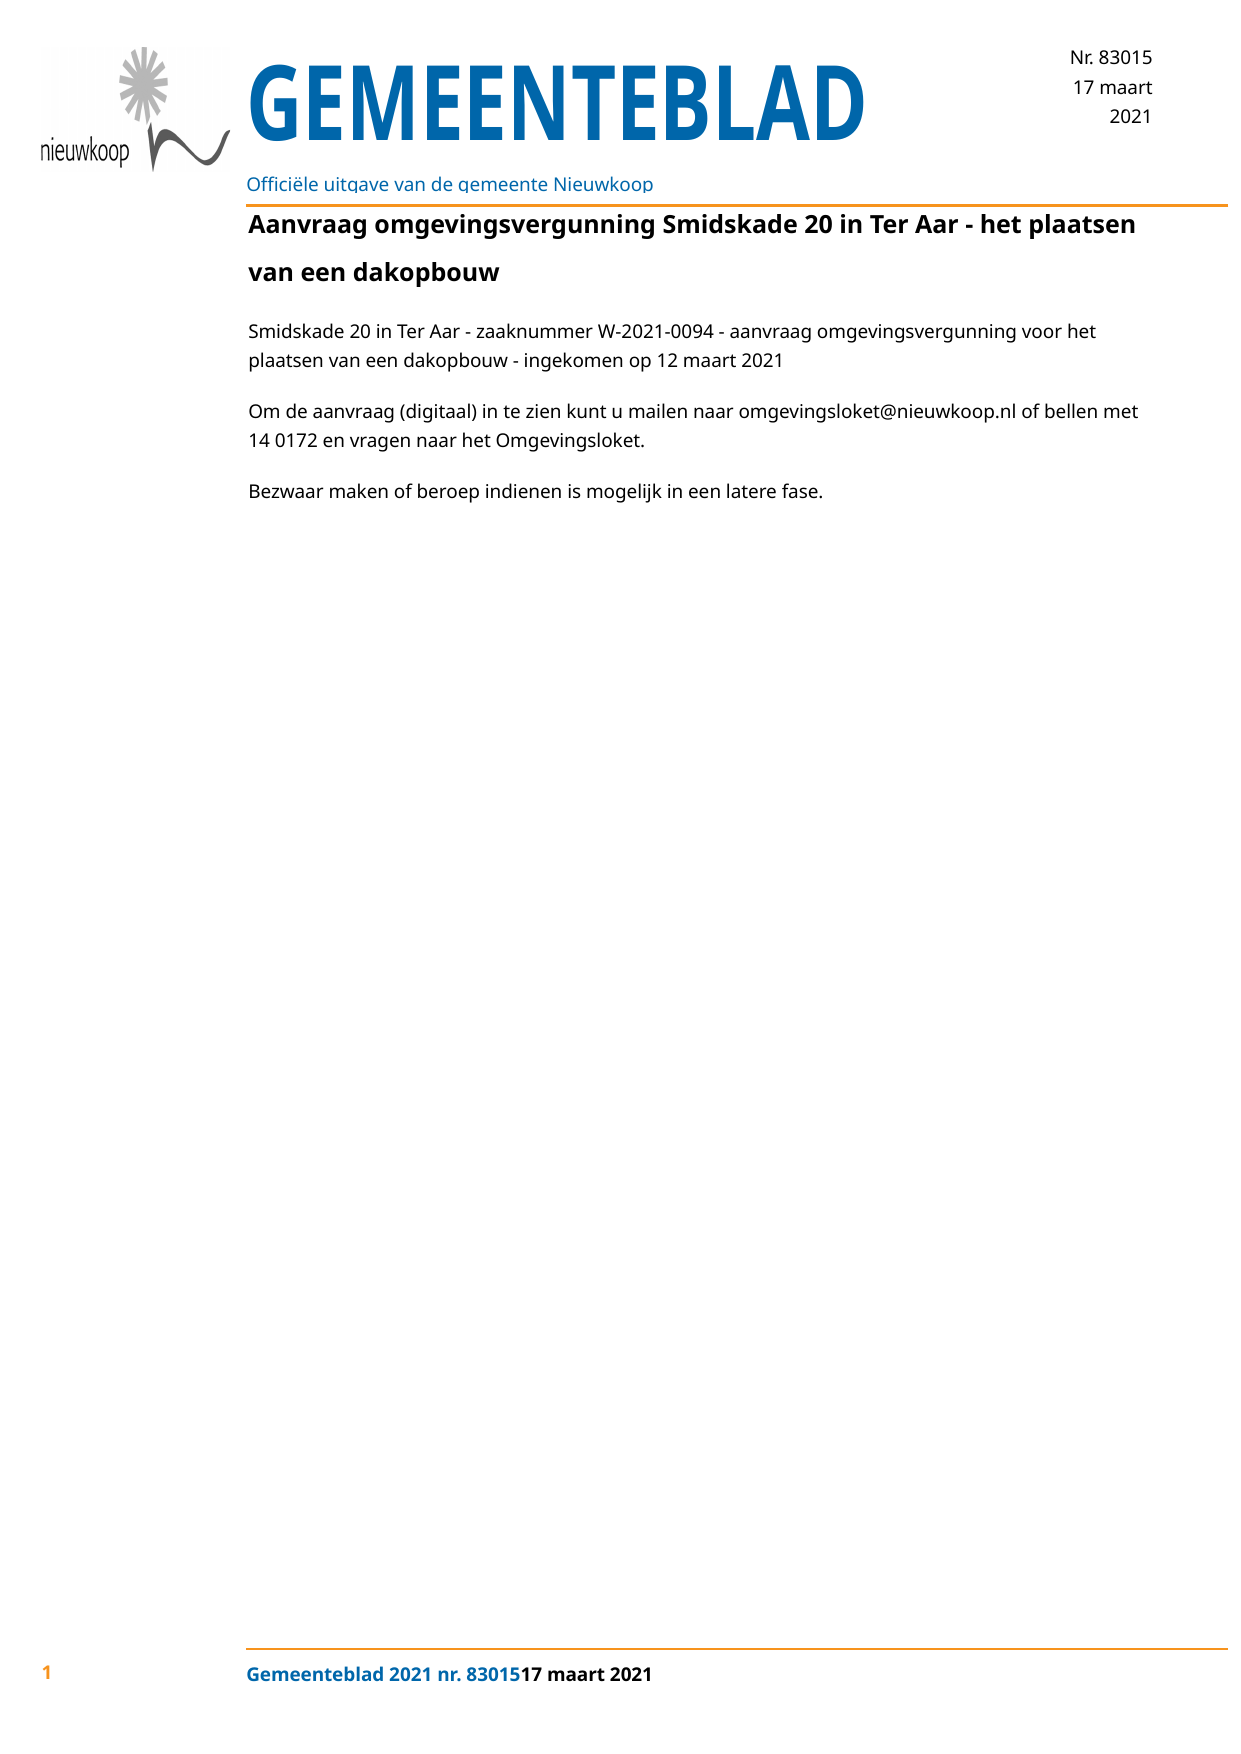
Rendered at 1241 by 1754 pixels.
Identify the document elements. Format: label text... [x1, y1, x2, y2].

picture [41, 47, 231, 172]
text Bezwaar maken of beroep indienen is mogelijk in een latere fase. [248, 478, 1152, 504]
text Smidskade 20 in Ter Aar - zaaknummer W-2021-0094 - aanvraag omgevingsvergunning voor het plaatsen van een dakopbouw - ingekomen op 12 maart 2021 [248, 318, 1152, 373]
text Om de aanvraag (digitaal) in te zien kunt u mailen naar omgevingsloket@nieuwkoop.nl of bellen met 14 0172 en vragen naar het Omgevingsloket. [248, 398, 1152, 453]
text Aanvraag omgevingsvergunning Smidskade 20 in Ter Aar - het plaatsen van een dakopbouw [248, 207, 1152, 288]
